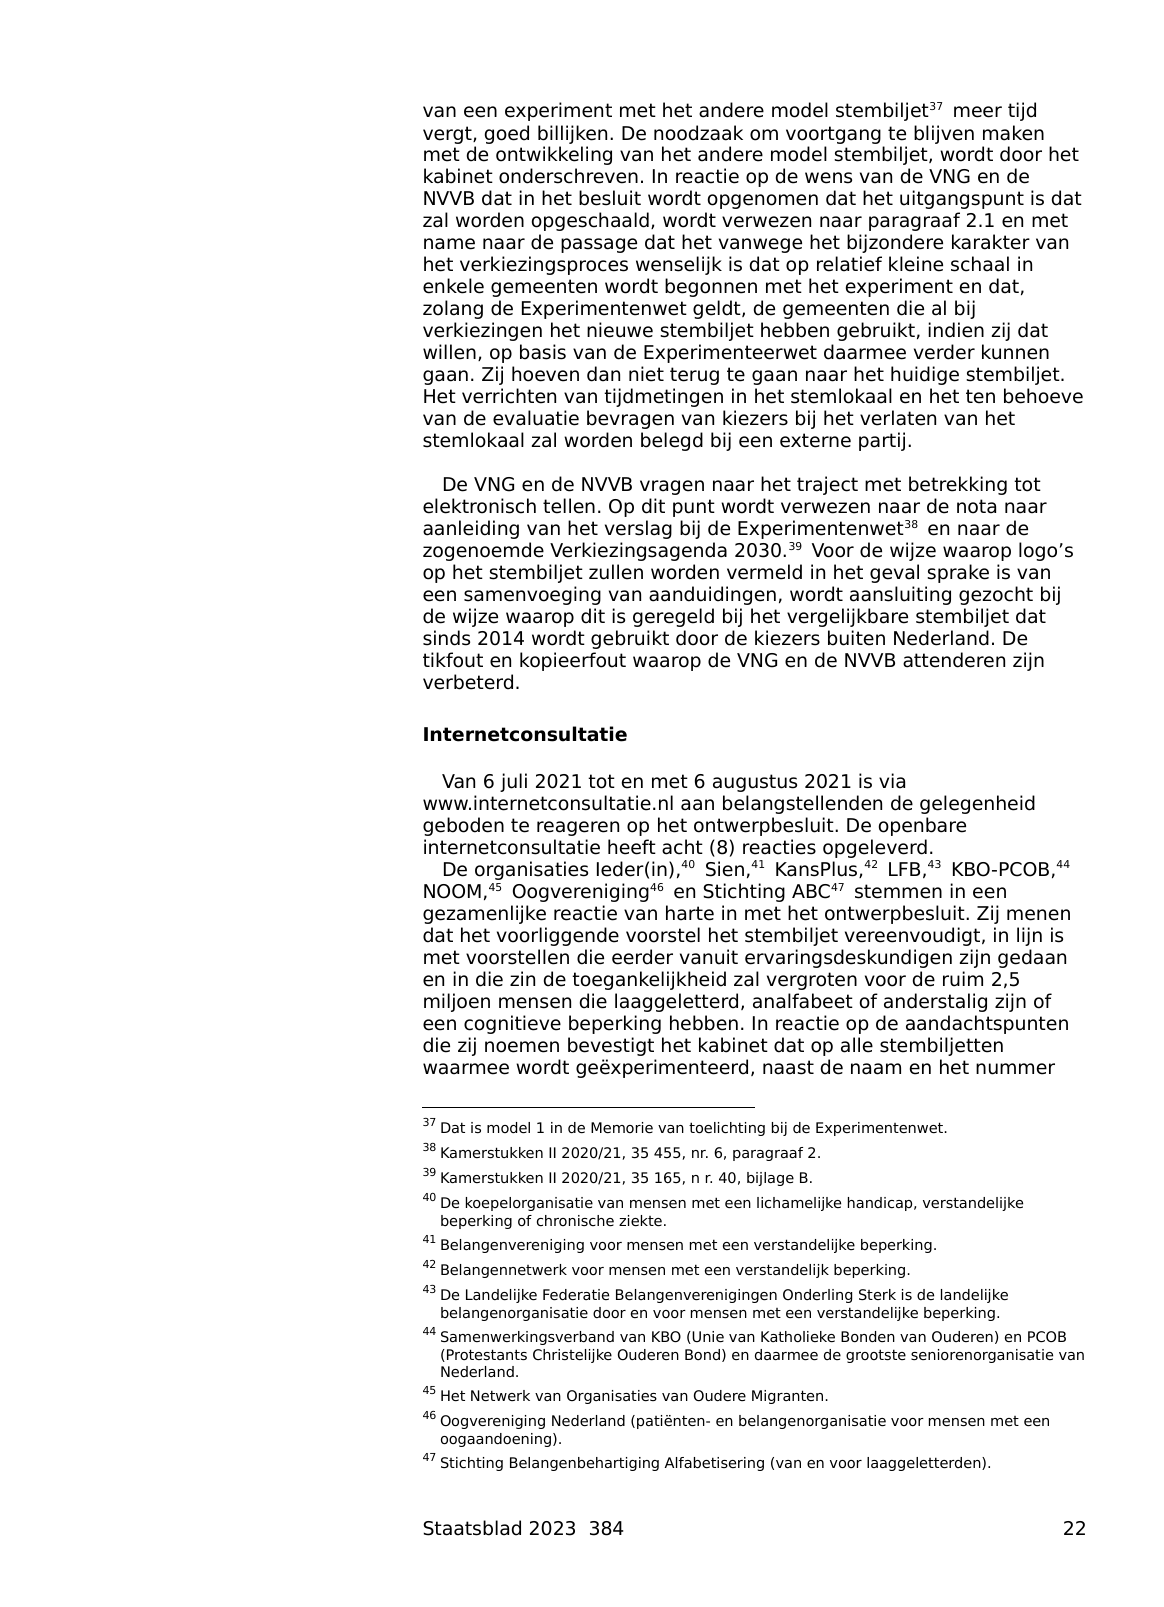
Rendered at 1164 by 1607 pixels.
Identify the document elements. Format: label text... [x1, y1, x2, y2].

text Samenwerkingsverband van KBO (Unie van Katholieke Bonden van Ouderen) en PCOB (Protestants Christelijke Ouderen Bond) en daarmee de grootste seniorenorganisatie van Nederland. [422, 1325, 1087, 1381]
text Belangenvereniging voor mensen met een verstandelijke beperking. [422, 1233, 1087, 1255]
text Kamerstukken II 2020/21, 35 165, n r. 40, bijlage B. [422, 1166, 1087, 1188]
text Het Netwerk van Organisaties van Oudere Migranten. [422, 1384, 1087, 1406]
text De organisaties Ieder(in), Sien, KansPlus, LFB, KBO-PCOB, NOOM, Oogvereniging en Stichting ABC stemmen in een gezamenlijke reactie van harte in met het ontwerpbesluit. Zij menen dat het voorliggende voorstel het stembiljet vereenvoudigt, in lijn is met voorstellen die eerder vanuit ervaringsdeskundigen zijn gedaan en in die zin de toegankelijkheid zal vergroten voor de ruim 2,5 miljoen mensen die laaggeletterd, analfabeet of anderstalig zijn of een cognitieve beperking hebben. In reactie op de aandachtspunten die zij noemen bevestigt het kabinet dat op alle stembiljetten waarmee wordt geëxperimenteerd, naast de naam en het nummer [422, 859, 1087, 1079]
text De koepelorganisatie van mensen met een lichamelijke handicap, verstandelijke beperking of chronische ziekte. [422, 1191, 1087, 1230]
text Kamerstukken II 2020/21, 35 455, nr. 6, paragraaf 2. [422, 1141, 1087, 1163]
text van een experiment met het andere model stembiljet meer tijd vergt, goed billijken. De noodzaak om voortgang te blijven maken met de ontwikkeling van het andere model stembiljet, wordt door het kabinet onderschreven. In reactie op de wens van de VNG en de NVVB dat in het besluit wordt opgenomen dat het uitgangspunt is dat zal worden opgeschaald, wordt verwezen naar paragraaf 2.1 en met name naar de passage dat het vanwege het bijzondere karakter van het verkiezingsproces wenselijk is dat op relatief kleine schaal in enkele gemeenten wordt begonnen met het experiment en dat, zolang de Experimentenwet geldt, de gemeenten die al bij verkiezingen het nieuwe stembiljet hebben gebruikt, indien zij dat willen, op basis van de Experimenteerwet daarmee verder kunnen gaan. Zij hoeven dan niet terug te gaan naar het huidige stembiljet. Het verrichten van tijdmetingen in het stemlokaal en het ten behoeve van de evaluatie bevragen van kiezers bij het verlaten van het stemlokaal zal worden belegd bij een externe partij. [422, 100, 1087, 452]
text De VNG en de NVVB vragen naar het traject met betrekking tot elektronisch tellen. Op dit punt wordt verwezen naar de nota naar aanleiding van het verslag bij de Experimentenwet en naar de zogenoemde Verkiezingsagenda 2030. Voor de wijze waarop logo’s op het stembiljet zullen worden vermeld in het geval sprake is van een samenvoeging van aanduidingen, wordt aansluiting gezocht bij de wijze waarop dit is geregeld bij het vergelijkbare stembiljet dat sinds 2014 wordt gebruikt door de kiezers buiten Nederland. De tikfout en kopieerfout waarop de VNG en de NVVB attenderen zijn verbeterd. [422, 474, 1087, 694]
text Belangennetwerk voor mensen met een verstandelijk beperking. [422, 1258, 1087, 1280]
text Oogvereniging Nederland (patiënten- en belangenorganisatie voor mensen met een oogaandoening). [422, 1409, 1087, 1448]
text Van 6 juli 2021 tot en met 6 augustus 2021 is via www.internetconsultatie.nl aan belangstellenden de gelegenheid geboden te reageren op het ontwerpbesluit. De openbare internetconsultatie heeft acht (8) reacties opgeleverd. [422, 771, 1087, 859]
text Stichting Belangenbehartiging Alfabetisering (van en voor laaggeletterden). [422, 1451, 1087, 1473]
text Dat is model 1 in de Memorie van toelichting bij de Experimentenwet. [422, 1116, 1087, 1138]
subtitle Internetconsultatie [422, 724, 1087, 746]
text De Landelijke Federatie Belangenverenigingen Onderling Sterk is de landelijke belangenorganisatie door en voor mensen met een verstandelijke beperking. [422, 1283, 1087, 1322]
